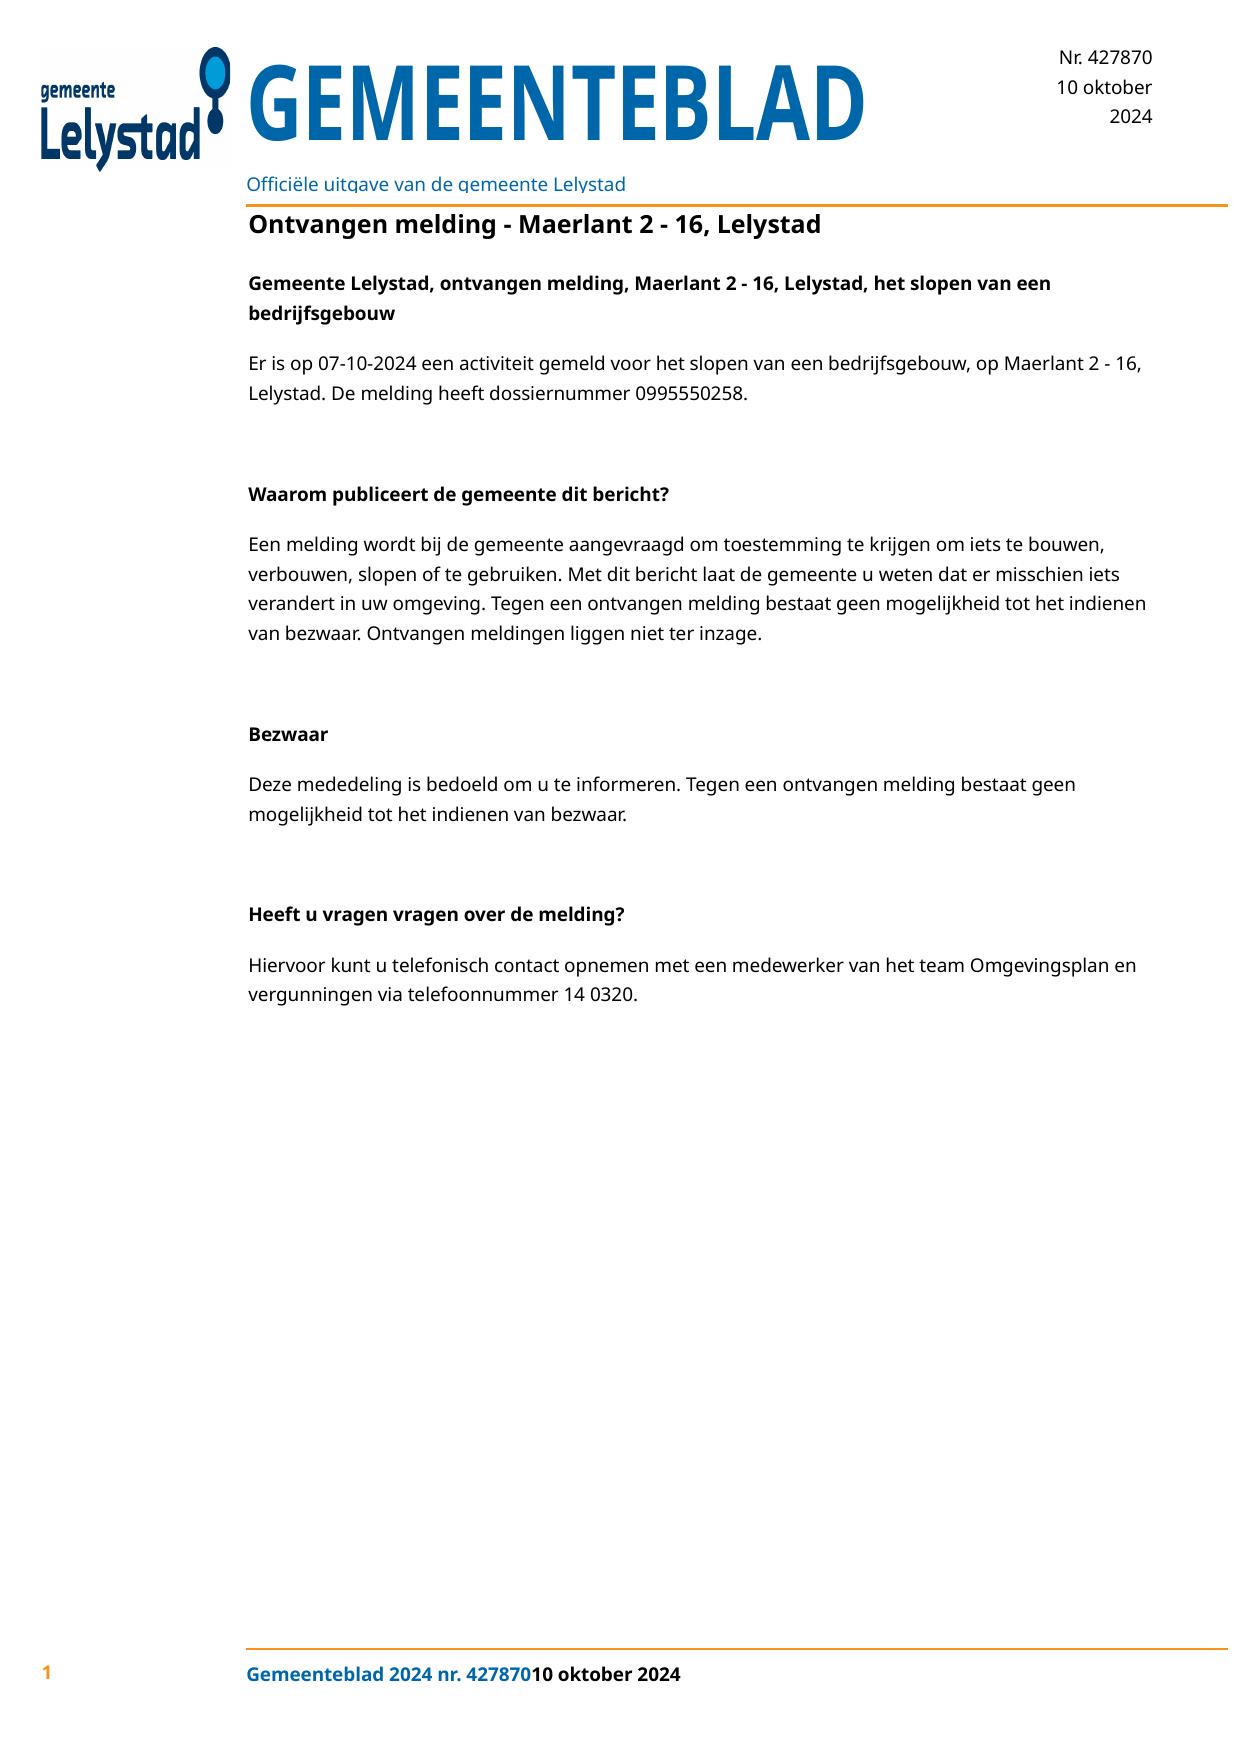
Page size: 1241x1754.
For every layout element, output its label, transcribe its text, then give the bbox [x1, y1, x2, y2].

picture [41, 47, 231, 172]
text Een melding wordt bij de gemeente aangevraagd om toestemming te krijgen om iets te bouwen, verbouwen, slopen of te gebruiken. Met dit bericht laat de gemeente u weten dat er misschien iets verandert in uw omgeving. Tegen een ontvangen melding bestaat geen mogelijkheid tot het indienen van bezwaar. Ontvangen meldingen liggen niet ter inzage. [248, 531, 1152, 646]
text Bezwaar [248, 721, 1152, 746]
text Deze mededeling is bedoeld om u te informeren. Tegen een ontvangen melding bestaat geen mogelijkheid tot het indienen van bezwaar. [248, 771, 1152, 826]
text Heeft u vragen vragen over de melding? [248, 902, 1152, 927]
text Gemeente Lelystad, ontvangen melding, Maerlant 2 - 16, Lelystad, het slopen van een bedrijfsgebouw [248, 270, 1152, 326]
text Er is op 07-10-2024 een activiteit gemeld voor het slopen van een bedrijfsgebouw, op Maerlant 2 - 16, Lelystad. De melding heeft dossiernummer 0995550258. [248, 350, 1152, 406]
text Waarom publiceert de gemeente dit bericht? [248, 481, 1152, 506]
text Ontvangen melding - Maerlant 2 - 16, Lelystad [248, 207, 1152, 241]
text Hiervoor kunt u telefonisch contact opnemen met een medewerker van het team Omgevingsplan en vergunningen via telefoonnummer 14 0320. [248, 952, 1152, 1007]
